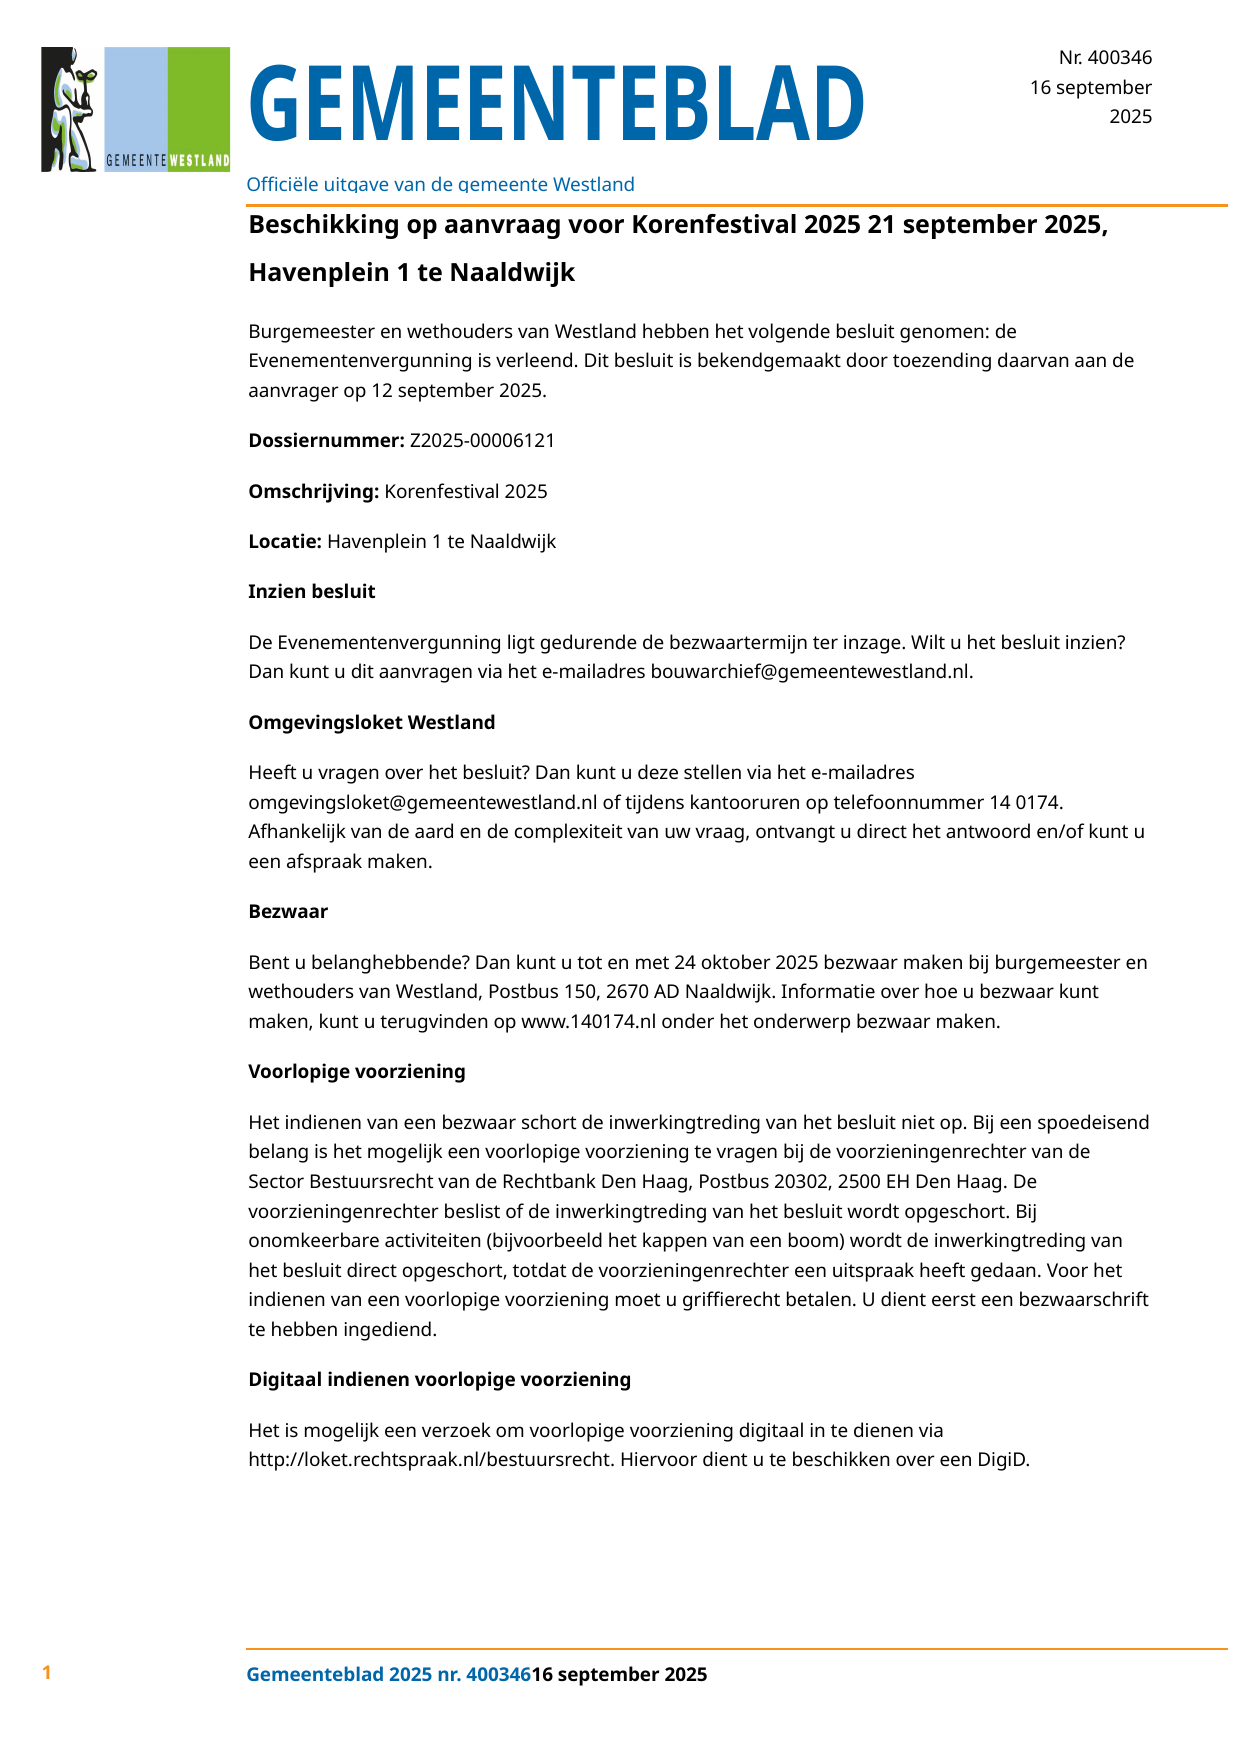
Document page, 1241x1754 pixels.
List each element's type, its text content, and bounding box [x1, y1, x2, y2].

text Bezwaar [248, 899, 1152, 924]
text Heeft u vragen over het besluit? Dan kunt u deze stellen via het e-mailadres omgevingsloket@gemeentewestland.nl of tijdens kantooruren op telefoonnummer 14 0174. Afhankelijk van de aard en de complexiteit van uw vraag, ontvangt u direct het antwoord en/of kunt u een afspraak maken. [248, 759, 1152, 874]
text Locatie: Havenplein 1 te Naaldwijk [248, 528, 1152, 554]
text Burgemeester en wethouders van Westland hebben het volgende besluit genomen: de Evenementenvergunning is verleend. Dit besluit is bekendgemaakt door toezending daarvan aan de aanvrager op 12 september 2025. [248, 318, 1152, 403]
text Het indienen van een bezwaar schort de inwerkingtreding van het besluit niet op. Bij een spoedeisend belang is het mogelijk een voorlopige voorziening te vragen bij de voorzieningenrechter van de Sector Bestuursrecht van de Rechtbank Den Haag, Postbus 20302, 2500 EH Den Haag. De voorzieningenrechter beslist of de inwerkingtreding van het besluit wordt opgeschort. Bij onomkeerbare activiteiten (bijvoorbeeld het kappen van een boom) wordt de inwerkingtreding van het besluit direct opgeschort, totdat de voorzieningenrechter een uitspraak heeft gedaan. Voor het indienen van een voorlopige voorziening moet u griffierecht betalen. U dient eerst een bezwaarschrift te hebben ingediend. [248, 1109, 1152, 1342]
text Omschrijving: Korenfestival 2025 [248, 478, 1152, 504]
text Beschikking op aanvraag voor Korenfestival 2025 21 september 2025, Havenplein 1 te Naaldwijk [248, 207, 1152, 288]
text Het is mogelijk een verzoek om voorlopige voorziening digitaal in te dienen via http://loket.rechtspraak.nl/bestuursrecht. Hiervoor dient u te beschikken over een DigiD. [248, 1417, 1152, 1472]
text Voorlopige voorziening [248, 1059, 1152, 1084]
text De Evenementenvergunning ligt gedurende de bezwaartermijn ter inzage. Wilt u het besluit inzien? Dan kunt u dit aanvragen via het e-mailadres bouwarchief@gemeentewestland.nl. [248, 629, 1152, 684]
text Omgevingsloket Westland [248, 709, 1152, 735]
text Inzien besluit [248, 579, 1152, 604]
text Bent u belanghebbende? Dan kunt u tot en met 24 oktober 2025 bezwaar maken bij burgemeester en wethouders van Westland, Postbus 150, 2670 AD Naaldwijk. Informatie over hoe u bezwaar kunt maken, kunt u terugvinden op www.140174.nl onder het onderwerp bezwaar maken. [248, 949, 1152, 1034]
text Dossiernummer: Z2025-00006121 [248, 427, 1152, 453]
text Digitaal indienen voorlopige voorziening [248, 1367, 1152, 1392]
picture [41, 47, 231, 172]
